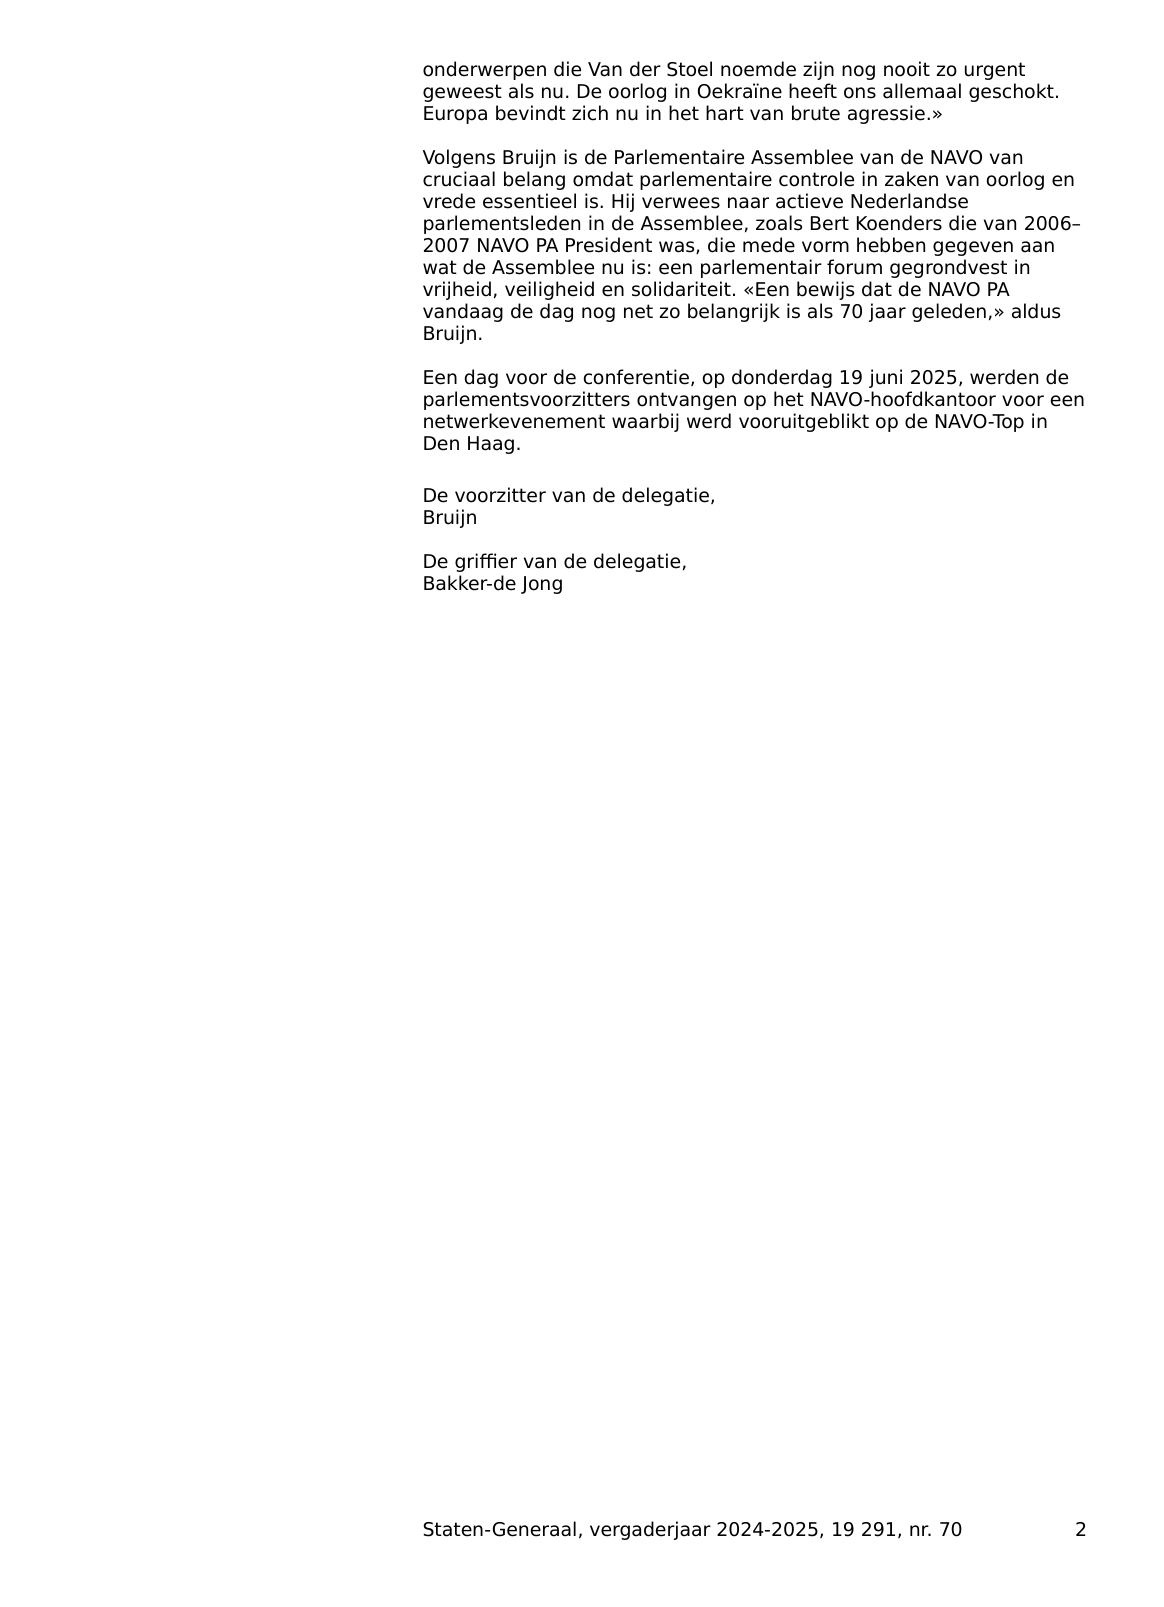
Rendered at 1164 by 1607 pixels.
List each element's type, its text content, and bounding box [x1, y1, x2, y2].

text Een dag voor de conferentie, op donderdag 19 juni 2025, werden de parlementsvoorzitters ontvangen op het NAVO-hoofdkantoor voor een netwerkevenement waarbij werd vooruitgeblikt op de NAVO-Top in Den Haag. [422, 367, 1087, 455]
text De voorzitter van de delegatie, Bruijn [422, 485, 1087, 529]
text De griffier van de delegatie, Bakker-de Jong [422, 551, 1087, 595]
text Volgens Bruijn is de Parlementaire Assemblee van de NAVO van cruciaal belang omdat parlementaire controle in zaken van oorlog en vrede essentieel is. Hij verwees naar actieve Nederlandse parlementsleden in de Assemblee, zoals Bert Koenders die van 2006–2007 NAVO PA President was, die mede vorm hebben gegeven aan wat de Assemblee nu is: een parlementair forum gegrondvest in vrijheid, veiligheid en solidariteit. «Een bewijs dat de NAVO PA vandaag de dag nog net zo belangrijk is als 70 jaar geleden,» aldus Bruijn. [422, 147, 1087, 345]
text onderwerpen die Van der Stoel noemde zijn nog nooit zo urgent geweest als nu. De oorlog in Oekraïne heeft ons allemaal geschokt. Europa bevindt zich nu in het hart van brute agressie.» [422, 59, 1087, 125]
